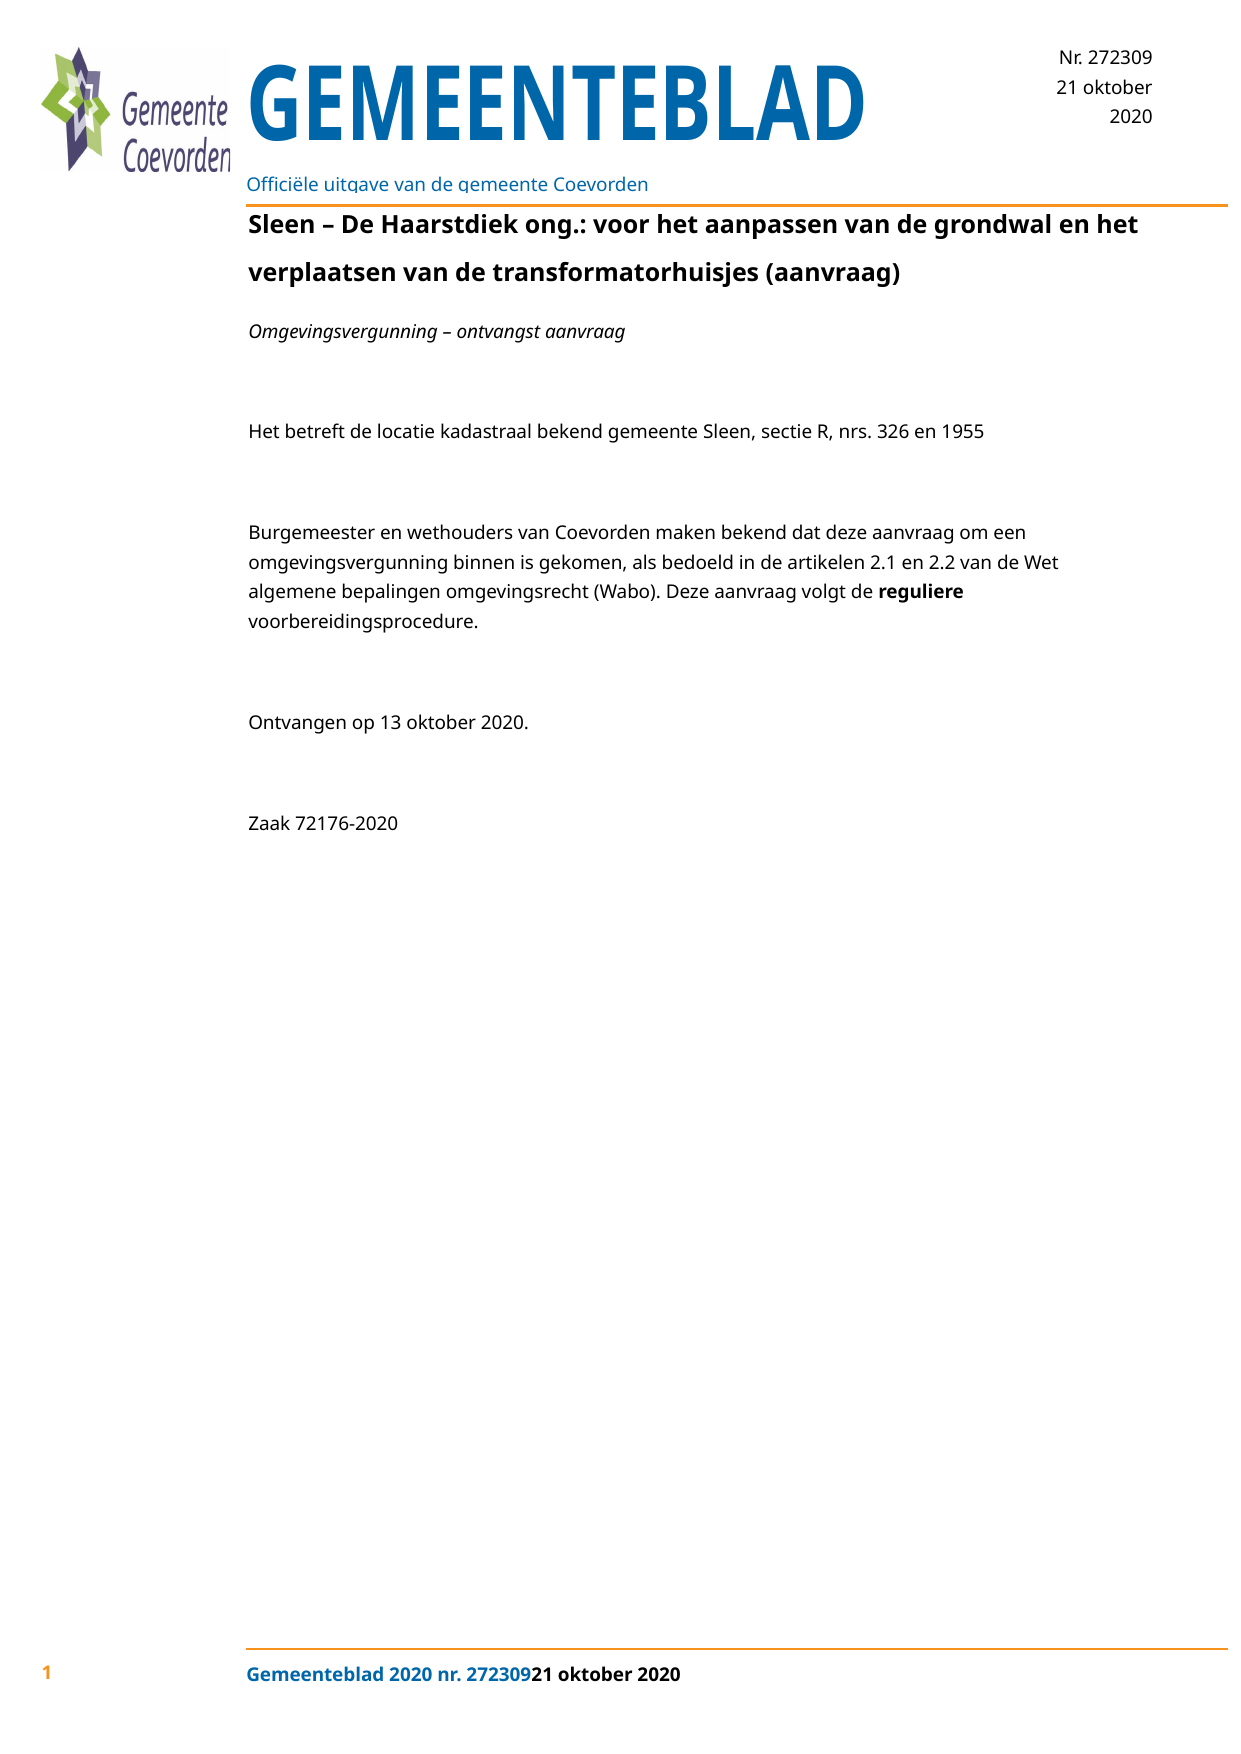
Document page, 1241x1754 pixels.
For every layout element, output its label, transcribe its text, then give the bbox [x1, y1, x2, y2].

text Omgevingsvergunning – ontvangst aanvraag [248, 318, 1152, 344]
text Zaak 72176-2020 [248, 810, 1152, 836]
text Sleen – De Haarstdiek ong.: voor het aanpassen van de grondwal en het verplaatsen van de transformatorhuisjes (aanvraag) [248, 207, 1152, 288]
text Ontvangen op 13 oktober 2020. [248, 709, 1152, 735]
text Burgemeester en wethouders van Coevorden maken bekend dat deze aanvraag om een omgevingsvergunning binnen is gekomen, als bedoeld in de artikelen 2.1 en 2.2 van de Wet algemene bepalingen omgevingsrecht (Wabo). Deze aanvraag volgt de reguliere voorbereidingsprocedure. [248, 519, 1152, 634]
text Het betreft de locatie kadastraal bekend gemeente Sleen, sectie R, nrs. 326 en 1955 [248, 419, 1152, 444]
picture [41, 47, 231, 172]
